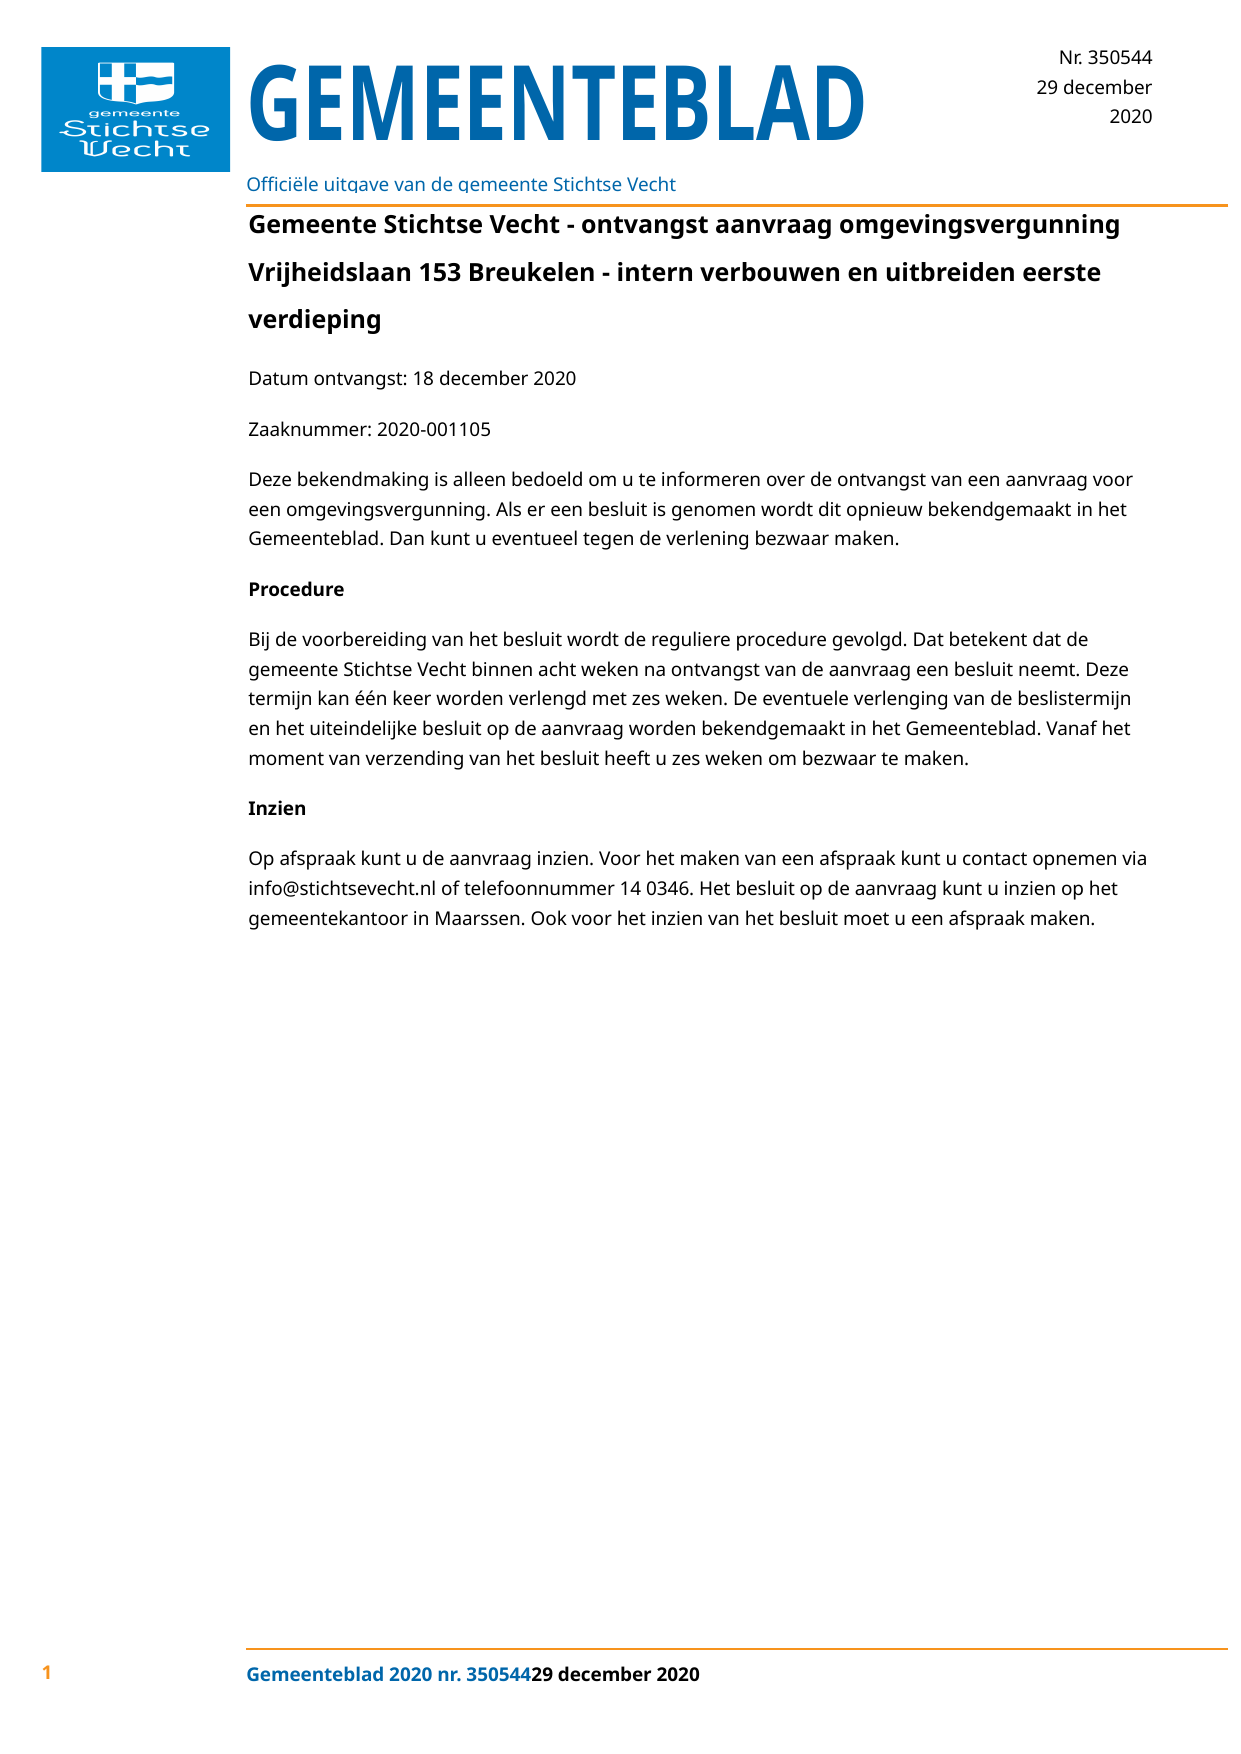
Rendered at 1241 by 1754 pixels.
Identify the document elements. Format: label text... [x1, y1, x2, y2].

picture [137, 63, 174, 103]
text Deze bekendmaking is alleen bedoeld om u te informeren over de ontvangst van een aanvraag voor een omgevingsvergunning. Als er een besluit is genomen wordt dit opnieuw bekendgemaakt in het Gemeenteblad. Dan kunt u eventueel tegen de verlening bezwaar maken. [248, 466, 1152, 551]
text Op afspraak kunt u de aanvraag inzien. Voor het maken van een afspraak kunt u contact opnemen via info@stichtsevecht.nl of telefoonnummer 14 0346. Het besluit op de aanvraag kunt u inzien op het gemeentekantoor in Maarssen. Ook voor het inzien van het besluit moet u een afspraak maken. [248, 846, 1152, 930]
picture [99, 63, 135, 101]
text Inzien [248, 795, 1152, 821]
text Procedure [248, 576, 1152, 602]
text Gemeente Stichtse Vecht - ontvangst aanvraag omgevingsvergunning Vrijheidslaan 153 Breukelen - intern verbouwen en uitbreiden eerste verdieping [248, 207, 1152, 336]
text Datum ontvangst: 18 december 2020 [248, 366, 1152, 391]
text Bij de voorbereiding van het besluit wordt de reguliere procedure gevolgd. Dat betekent dat de gemeente Stichtse Vecht binnen acht weken na ontvangst van de aanvraag een besluit neemt. Deze termijn kan één keer worden verlengd met zes weken. De eventuele verlenging van de beslistermijn en het uiteindelijke besluit op de aanvraag worden bekendgemaakt in het Gemeenteblad. Vanaf het moment van verzending van het besluit heeft u zes weken om bezwaar te maken. [248, 626, 1152, 770]
text Zaaknummer: 2020-001105 [248, 416, 1152, 442]
